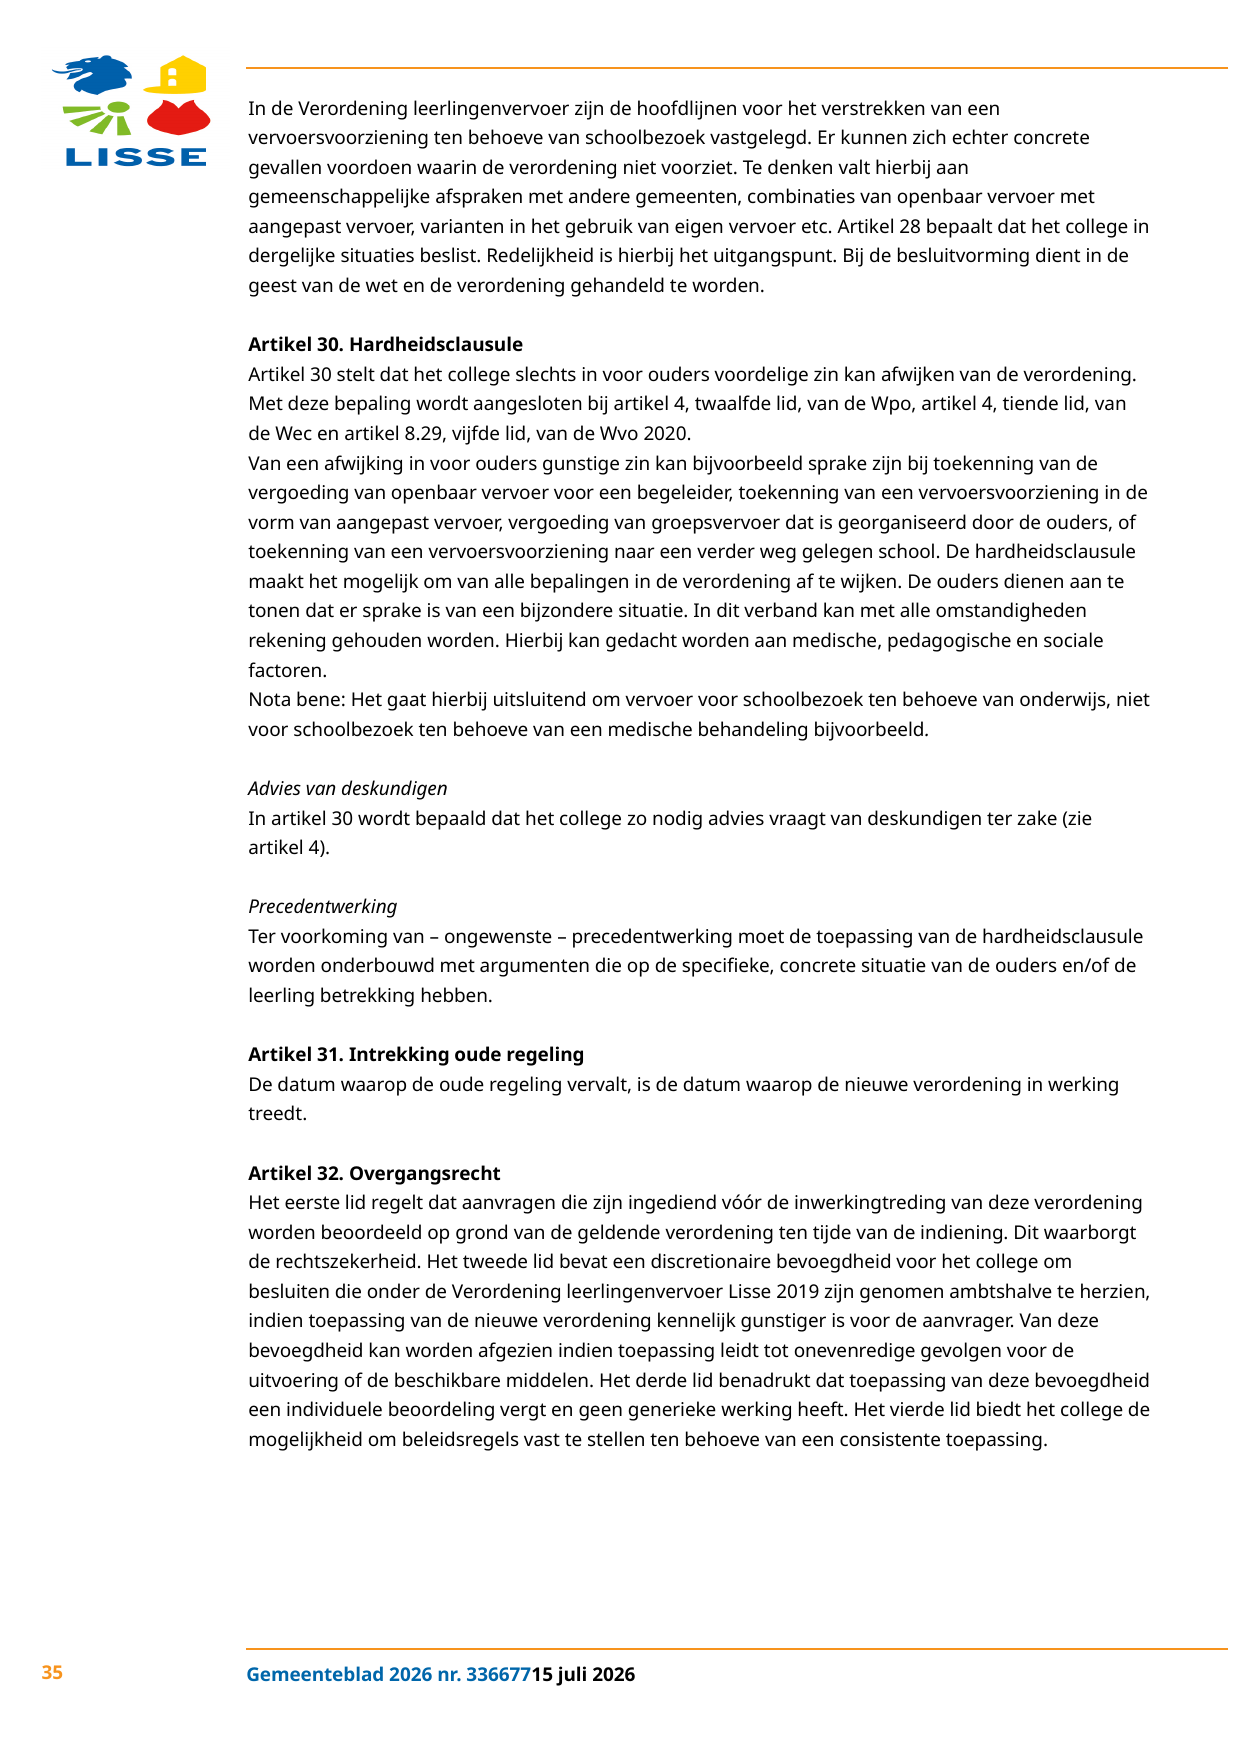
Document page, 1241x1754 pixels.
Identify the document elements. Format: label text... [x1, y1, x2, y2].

text Advies van deskundigen [248, 775, 1152, 801]
picture [41, 47, 231, 172]
text In de Verordening leerlingenvervoer zijn de hoofdlijnen voor het verstrekken van een vervoersvoorziening ten behoeve van schoolbezoek vastgelegd. Er kunnen zich echter concrete gevallen voordoen waarin de verordening niet voorziet. Te denken valt hierbij aan gemeenschappelijke afspraken met andere gemeenten, combinaties van openbaar vervoer met aangepast vervoer, varianten in het gebruik van eigen vervoer etc. Artikel 28 bepaalt dat het college in dergelijke situaties beslist. Redelijkheid is hierbij het uitgangspunt. Bij de besluitvorming dient in de geest van de wet en de verordening gehandeld te worden. [248, 95, 1152, 298]
text Artikel 32. Overgangsrecht [248, 1160, 1152, 1186]
text Ter voorkoming van – ongewenste – precedentwerking moet de toepassing van de hardheidsclausule worden onderbouwd met argumenten die op de specifieke, concrete situatie van de ouders en/of de leerling betrekking hebben. [248, 923, 1152, 1008]
text Nota bene: Het gaat hierbij uitsluitend om vervoer voor schoolbezoek ten behoeve van onderwijs, niet voor schoolbezoek ten behoeve van een medische behandeling bijvoorbeeld. [248, 686, 1152, 742]
text Artikel 30 stelt dat het college slechts in voor ouders voordelige zin kan afwijken van de verordening. Met deze bepaling wordt aangesloten bij artikel 4, twaalfde lid, van de Wpo, artikel 4, tiende lid, van de Wec en artikel 8.29, vijfde lid, van de Wvo 2020. [248, 361, 1152, 446]
text Artikel 31. Intrekking oude regeling [248, 1041, 1152, 1067]
text Van een afwijking in voor ouders gunstige zin kan bijvoorbeeld sprake zijn bij toekenning van de vergoeding van openbaar vervoer voor een begeleider, toekenning van een vervoersvoorziening in de vorm van aangepast vervoer, vergoeding van groepsvervoer dat is georganiseerd door de ouders, of toekenning van een vervoersvoorziening naar een verder weg gelegen school. De hardheidsclausule maakt het mogelijk om van alle bepalingen in de verordening af te wijken. De ouders dienen aan te tonen dat er sprake is van een bijzondere situatie. In dit verband kan met alle omstandigheden rekening gehouden worden. Hierbij kan gedacht worden aan medische, pedagogische en sociale factoren. [248, 450, 1152, 683]
text Artikel 30. Hardheidsclausule [248, 331, 1152, 357]
text De datum waarop de oude regeling vervalt, is de datum waarop de nieuwe verordening in werking treedt. [248, 1071, 1152, 1126]
text Precedentwerking [248, 893, 1152, 919]
text Het eerste lid regelt dat aanvragen die zijn ingediend vóór de inwerkingtreding van deze verordening worden beoordeeld op grond van de geldende verordening ten tijde van de indiening. Dit waarborgt de rechtszekerheid. Het tweede lid bevat een discretionaire bevoegdheid voor het college om besluiten die onder de Verordening leerlingenvervoer Lisse 2019 zijn genomen ambtshalve te herzien, indien toepassing van de nieuwe verordening kennelijk gunstiger is voor de aanvrager. Van deze bevoegdheid kan worden afgezien indien toepassing leidt tot onevenredige gevolgen voor de uitvoering of de beschikbare middelen. Het derde lid benadrukt dat toepassing van deze bevoegdheid een individuele beoordeling vergt en geen generieke werking heeft. Het vierde lid biedt het college de mogelijkheid om beleidsregels vast te stellen ten behoeve van een consistente toepassing. [248, 1189, 1152, 1452]
text In artikel 30 wordt bepaald dat het college zo nodig advies vraagt van deskundigen ter zake (zie artikel 4). [248, 805, 1152, 860]
